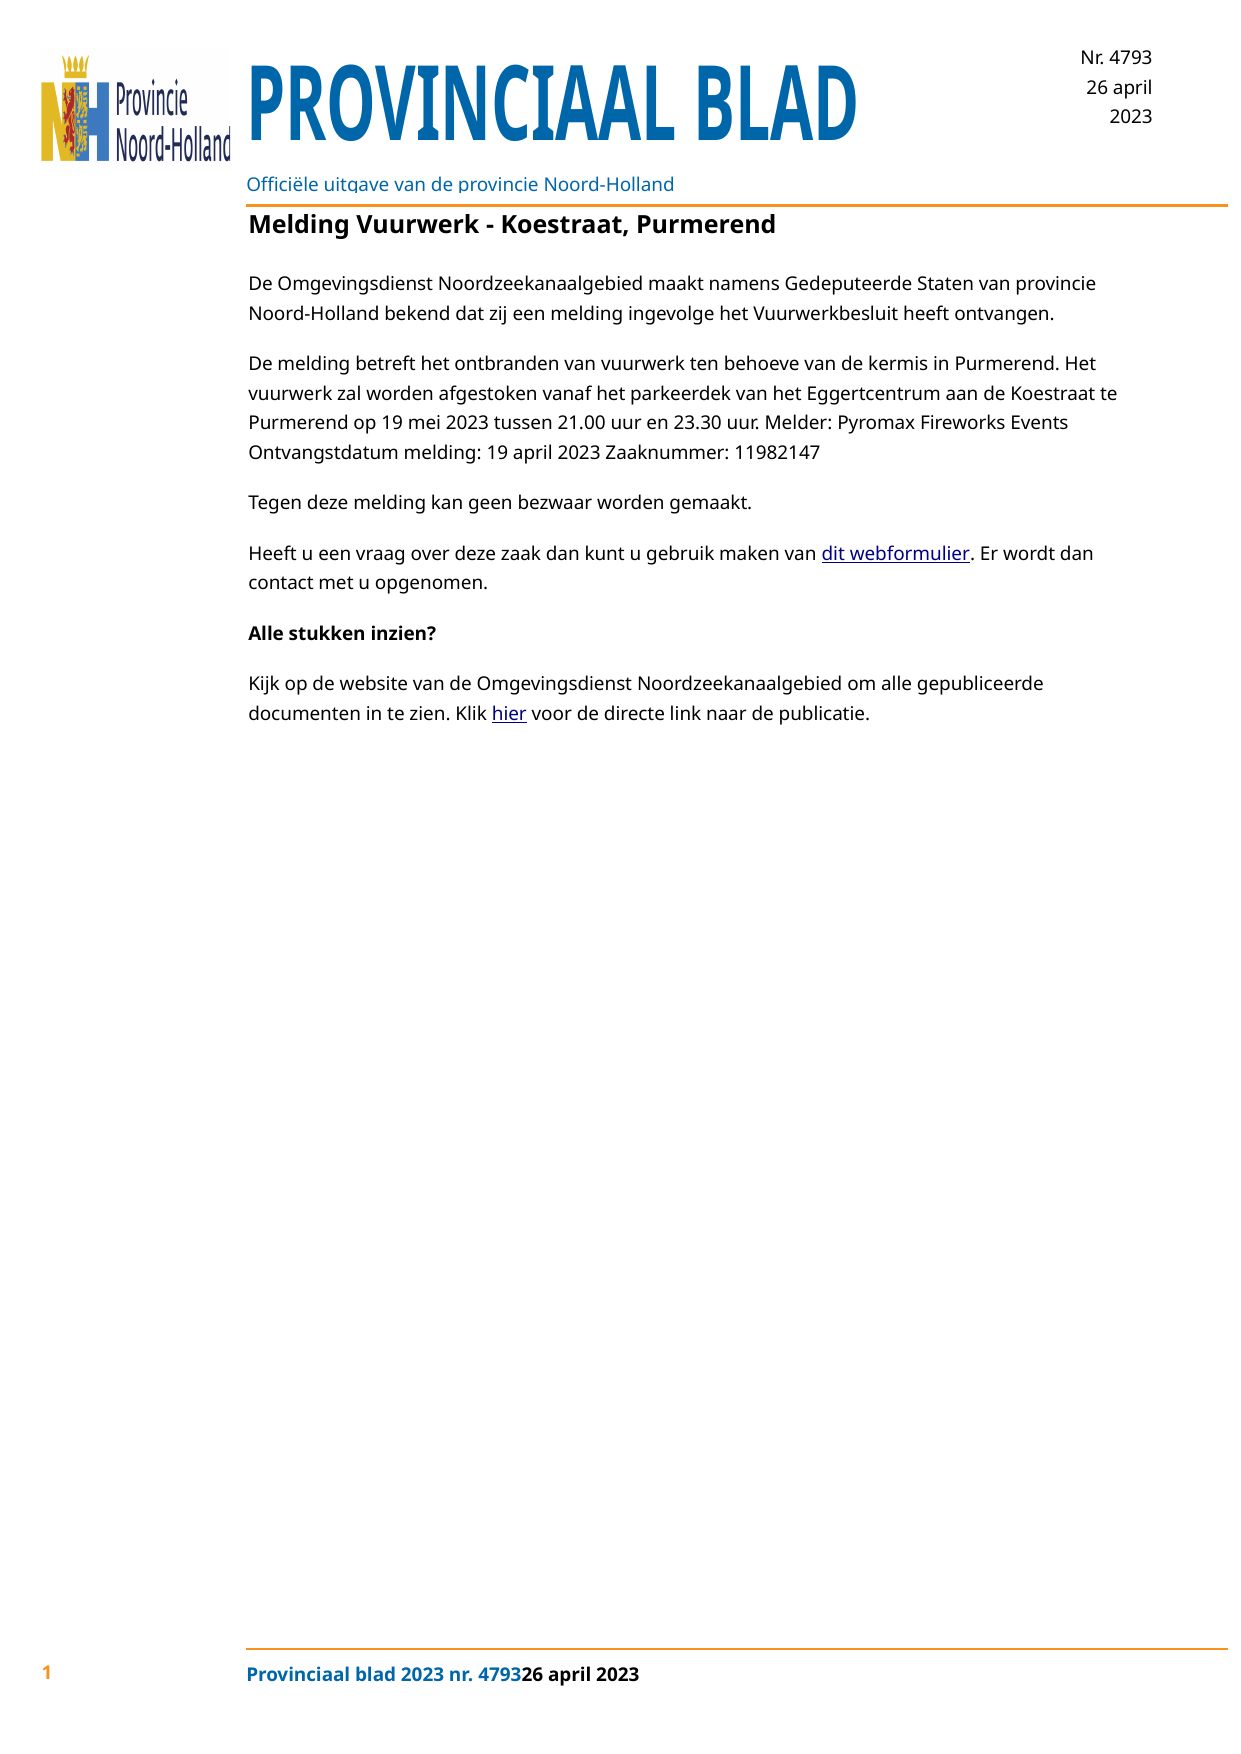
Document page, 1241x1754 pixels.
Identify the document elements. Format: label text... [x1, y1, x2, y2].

text Kijk op de website van de Omgevingsdienst Noordzeekanaalgebied om alle gepubliceerde documenten in te zien. Klik hier voor de directe link naar de publicatie. [248, 670, 1152, 726]
text Tegen deze melding kan geen bezwaar worden gemaakt. [248, 489, 1152, 515]
text Heeft u een vraag over deze zaak dan kunt u gebruik maken van dit webformulier. Er wordt dan contact met u opgenomen. [248, 540, 1152, 595]
text Alle stukken inzien? [248, 620, 1152, 646]
text Melding Vuurwerk - Koestraat, Purmerend [248, 207, 1152, 241]
text De Omgevingsdienst Noordzeekanaalgebied maakt namens Gedeputeerde Staten van provincie Noord-Holland bekend dat zij een melding ingevolge het Vuurwerkbesluit heeft ontvangen. [248, 270, 1152, 326]
text De melding betreft het ontbranden van vuurwerk ten behoeve van de kermis in Purmerend. Het vuurwerk zal worden afgestoken vanaf het parkeerdek van het Eggertcentrum aan de Koestraat te Purmerend op 19 mei 2023 tussen 21.00 uur en 23.30 uur. Melder: Pyromax Fireworks Events Ontvangstdatum melding: 19 april 2023 Zaaknummer: 11982147 [248, 350, 1152, 465]
picture [41, 47, 231, 172]
